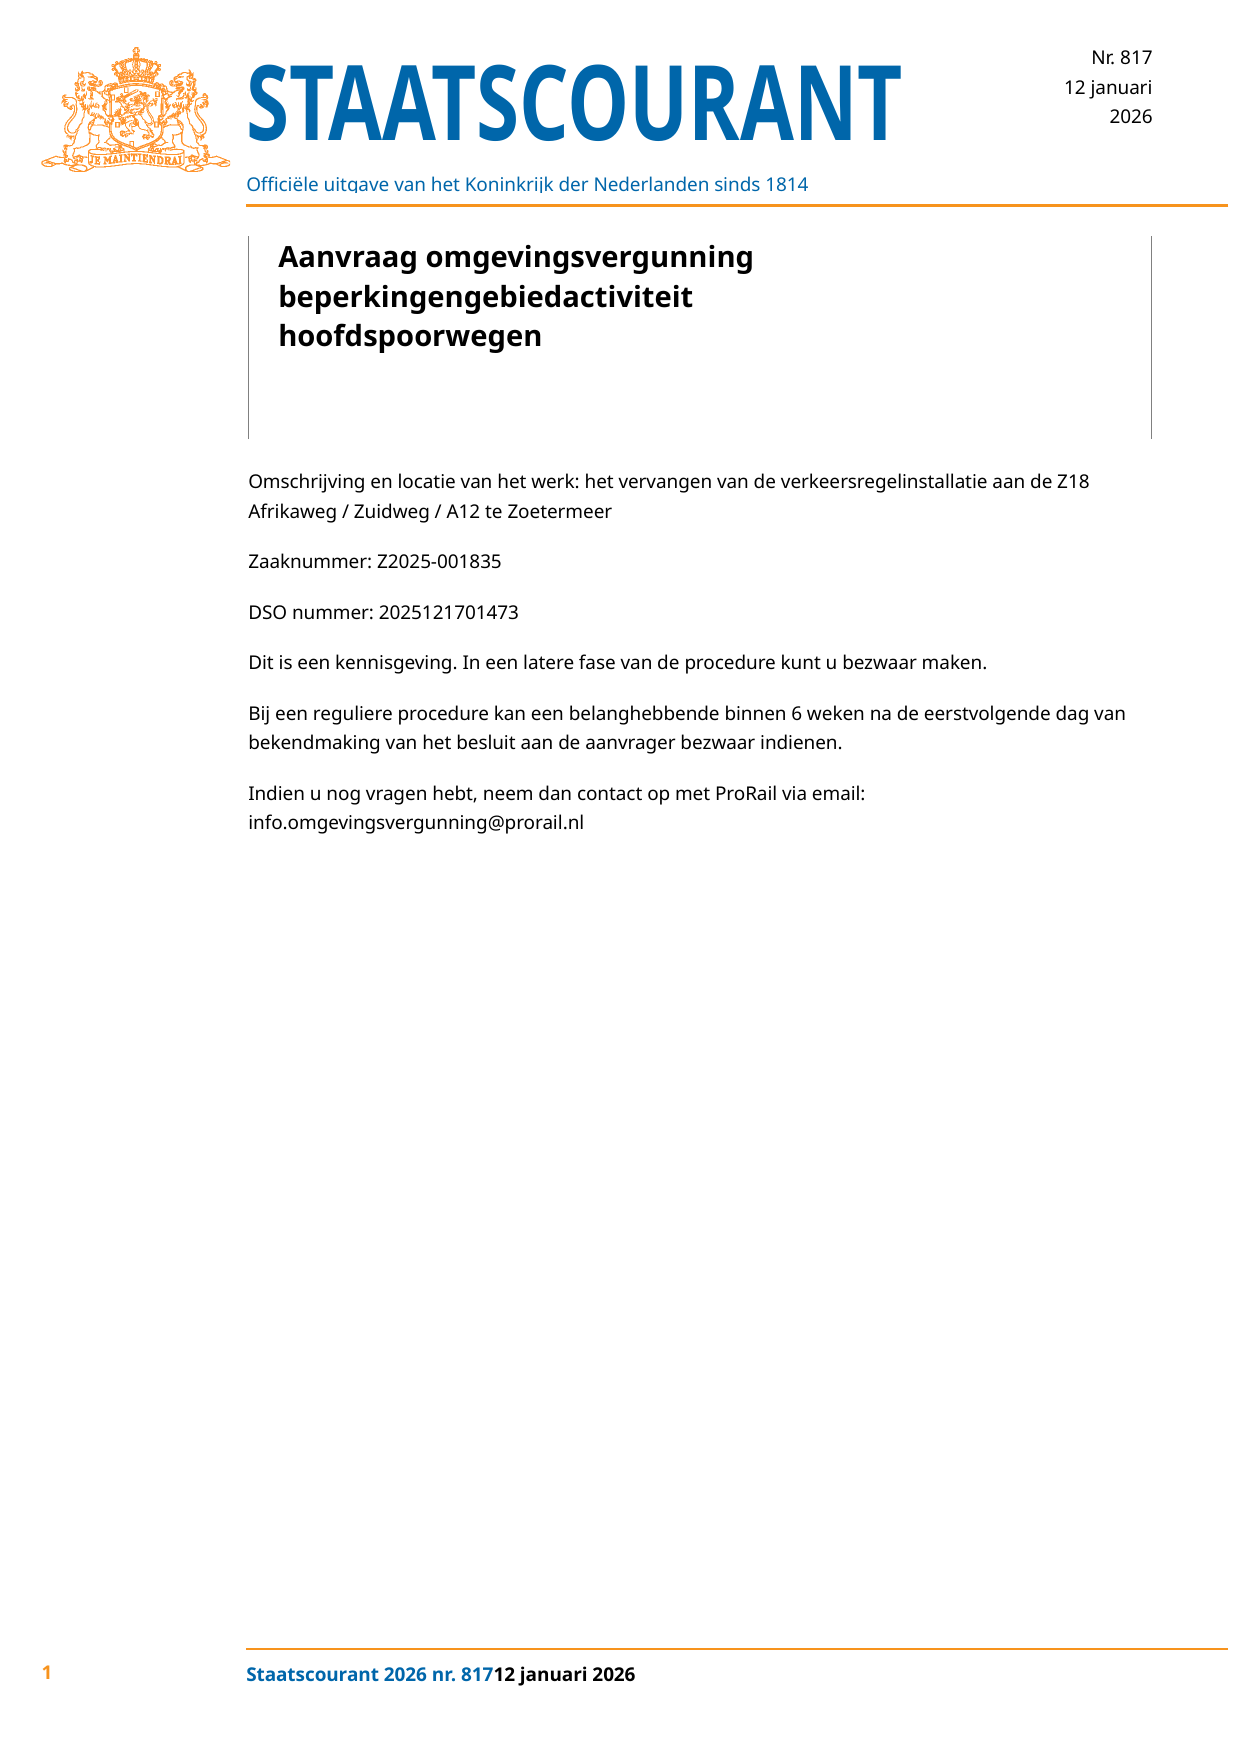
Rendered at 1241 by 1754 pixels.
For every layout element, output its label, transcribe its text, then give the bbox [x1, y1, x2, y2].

table_header [850, 236, 912, 413]
text DSO nummer: 2025121701473 [248, 599, 1152, 625]
text Zaaknummer: Z2025-001835 [248, 549, 1152, 574]
text Indien u nog vragen hebt, neem dan contact op met ProRail via email: info.omgevingsvergunning@prorail.nl [248, 780, 1152, 835]
table_header [850, 414, 1151, 439]
table_header [1090, 236, 1151, 413]
text Omschrijving en locatie van het werk: het vervangen van de verkeersregelinstallatie aan de Z18 Afrikaweg / Zuidweg / A12 te Zoetermeer [248, 469, 1152, 524]
table_header Aanvraag omgevingsvergunning beperkingengebiedactiviteit hoofdspoorwegen [249, 236, 850, 439]
picture [41, 47, 231, 172]
text Dit is een kennisgeving. In een latere fase van de procedure kunt u bezwaar maken. [248, 649, 1152, 675]
text Bij een reguliere procedure kan een belanghebbende binnen 6 weken na de eerstvolgende dag van bekendmaking van het besluit aan de aanvrager bezwaar indienen. [248, 700, 1152, 755]
picture [912, 236, 1090, 414]
